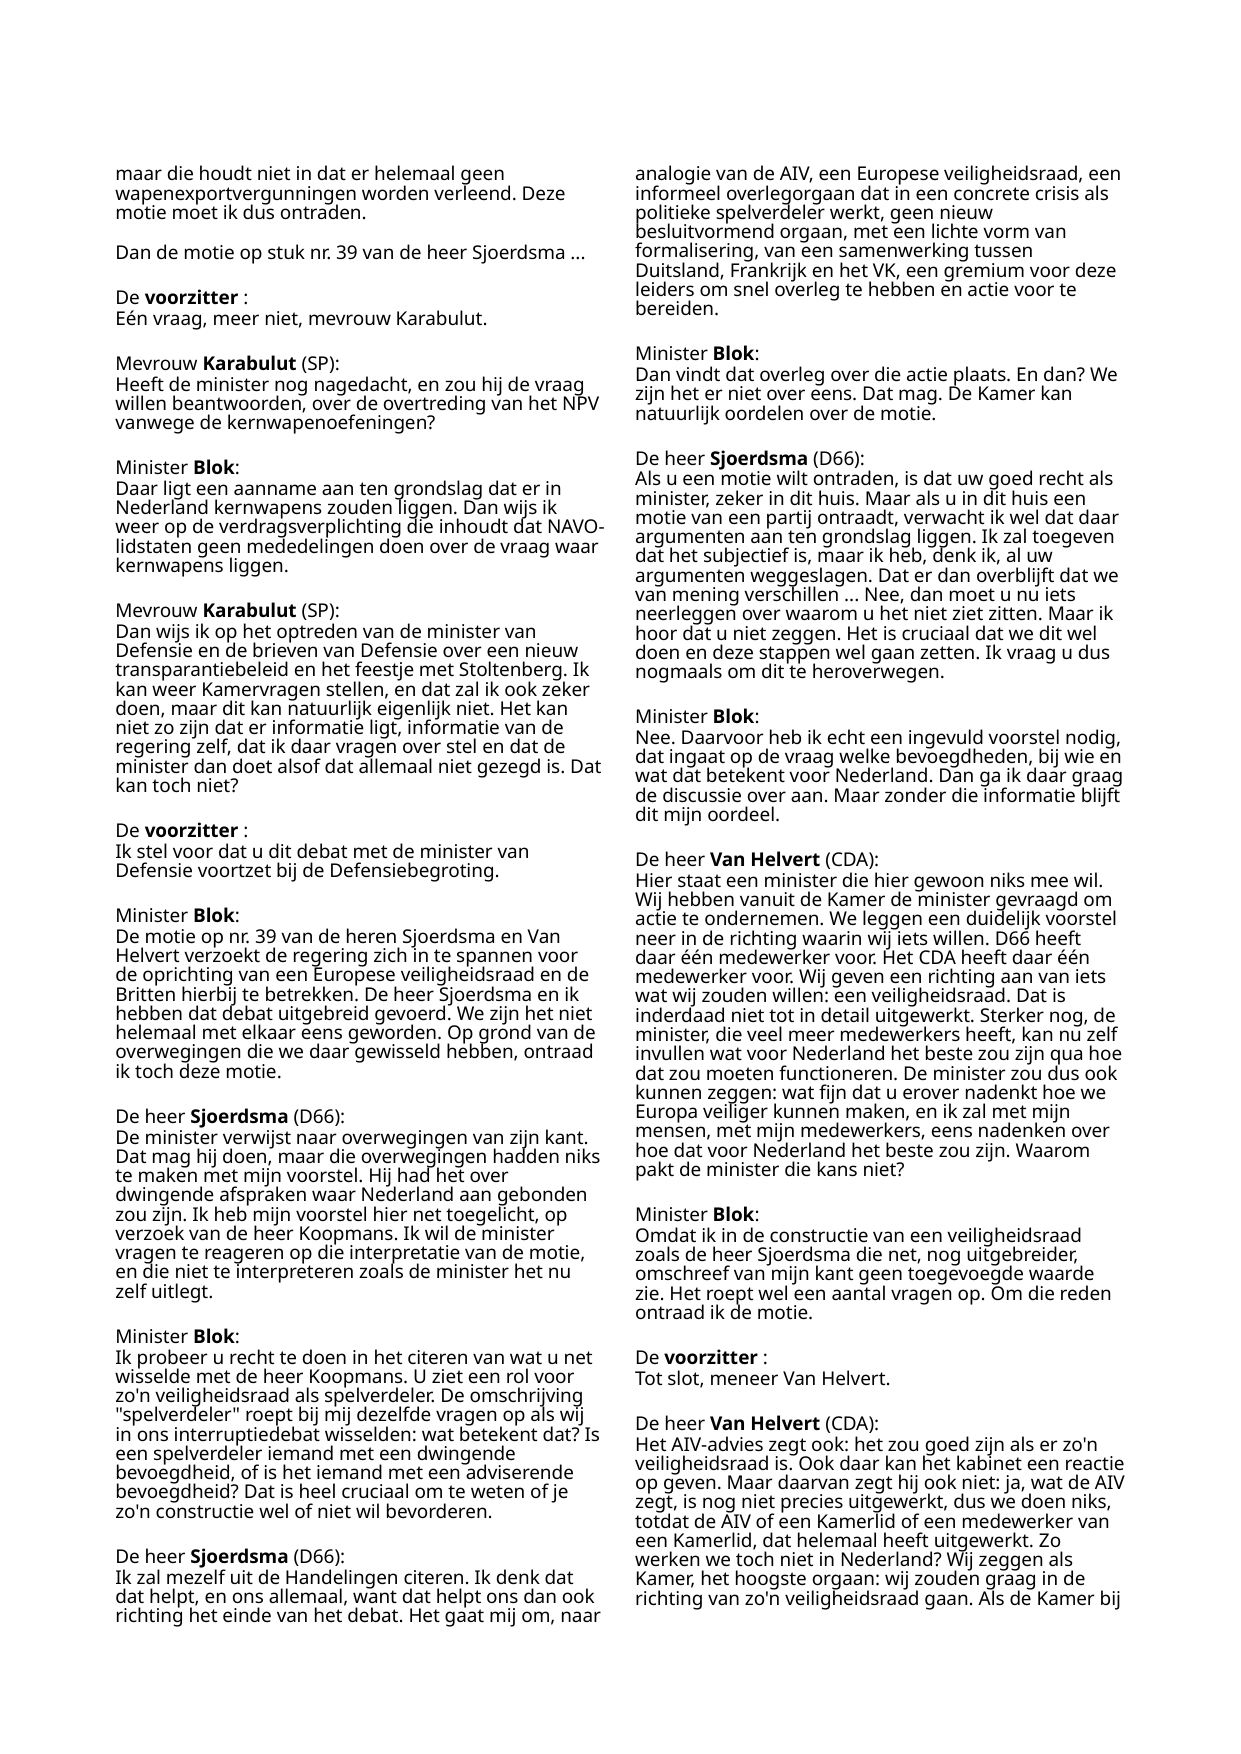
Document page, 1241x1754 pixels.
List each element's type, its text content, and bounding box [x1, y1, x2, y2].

text Minister Blok: [635, 340, 1125, 366]
text Ik stel voor dat u dit debat met de minister van Defensie voortzet bij de Defensiebegroting. [115, 843, 605, 881]
text Minister Blok: [635, 1201, 1125, 1227]
text Hier staat een minister die hier gewoon niks mee wil. Wij hebben vanuit de Kamer de minister gevraagd om actie te ondernemen. We leggen een duidelijk voorstel neer in de richting waarin wij iets willen. D66 heeft daar één medewerker voor. Het CDA heeft daar één medewerker voor. Wij geven een richting aan van iets wat wij zouden willen: een veiligheidsraad. Dat is inderdaad niet tot in detail uitgewerkt. Sterker nog, de minister, die veel meer medewerkers heeft, kan nu zelf invullen wat voor Nederland het beste zou zijn qua hoe dat zou moeten functioneren. De minister zou dus ook kunnen zeggen: wat fijn dat u erover nadenkt hoe we Europa veiliger kunnen maken, en ik zal met mijn mensen, met mijn medewerkers, eens nadenken over hoe dat voor Nederland het beste zou zijn. Waarom pakt de minister die kans niet? [635, 872, 1125, 1180]
text Dan wijs ik op het optreden van de minister van Defensie en de brieven van Defensie over een nieuw transparantiebeleid en het feestje met Stoltenberg. Ik kan weer Kamervragen stellen, en dat zal ik ook zeker doen, maar dit kan natuurlijk eigenlijk niet. Het kan niet zo zijn dat er informatie ligt, informatie van de regering zelf, dat ik daar vragen over stel en dat de minister dan doet alsof dat allemaal niet gezegd is. Dat kan toch niet? [115, 623, 605, 796]
text De minister verwijst naar overwegingen van zijn kant. Dat mag hij doen, maar die overwegingen hadden niks te maken met mijn voorstel. Hij had het over dwingende afspraken waar Nederland aan gebonden zou zijn. Ik heb mijn voorstel hier net toegelicht, op verzoek van de heer Koopmans. Ik wil de minister vragen te reageren op die interpretatie van de motie, en die niet te interpreteren zoals de minister het nu zelf uitlegt. [115, 1129, 605, 1302]
text analogie van de AIV, een Europese veiligheidsraad, een informeel overlegorgaan dat in een concrete crisis als politieke spelverdeler werkt, geen nieuw besluitvormend orgaan, met een lichte vorm van formalisering, van een samenwerking tussen Duitsland, Frankrijk en het VK, een gremium voor deze leiders om snel overleg te hebben en actie voor te bereiden. [635, 165, 1125, 319]
text Mevrouw Karabulut (SP): [115, 350, 605, 376]
text De heer Van Helvert (CDA): [635, 1410, 1125, 1436]
text De voorzitter : [635, 1344, 1125, 1370]
text Dan de motie op stuk nr. 39 van de heer Sjoerdsma ... [115, 244, 605, 263]
text Ik zal mezelf uit de Handelingen citeren. Ik denk dat dat helpt, en ons allemaal, want dat helpt ons dan ook richting het einde van het debat. Het gaat mij om, naar [115, 1569, 605, 1626]
text De voorzitter : [115, 284, 605, 310]
text Omdat ik in de constructie van een veiligheidsraad zoals de heer Sjoerdsma die net, nog uitgebreider, omschreef van mijn kant geen toegevoegde waarde zie. Het roept wel een aantal vragen op. Om die reden ontraad ik de motie. [635, 1227, 1125, 1323]
text Mevrouw Karabulut (SP): [115, 597, 605, 623]
text Tot slot, meneer Van Helvert. [635, 1370, 1125, 1389]
text De heer Sjoerdsma (D66): [115, 1103, 605, 1129]
text De heer Sjoerdsma (D66): [115, 1543, 605, 1569]
text De motie op nr. 39 van de heren Sjoerdsma en Van Helvert verzoekt de regering zich in te spannen voor de oprichting van een Europese veiligheidsraad en de Britten hierbij te betrekken. De heer Sjoerdsma en ik hebben dat debat uitgebreid gevoerd. We zijn het niet helemaal met elkaar eens geworden. Op grond van de overwegingen die we daar gewisseld hebben, ontraad ik toch deze motie. [115, 928, 605, 1082]
text Nee. Daarvoor heb ik echt een ingevuld voorstel nodig, dat ingaat op de vraag welke bevoegdheden, bij wie en wat dat betekent voor Nederland. Dan ga ik daar graag de discussie over aan. Maar zonder die informatie blijft dit mijn oordeel. [635, 729, 1125, 825]
text Heeft de minister nog nagedacht, en zou hij de vraag willen beantwoorden, over de overtreding van het NPV vanwege de kernwapenoefeningen? [115, 376, 605, 433]
text maar die houdt niet in dat er helemaal geen wapenexportvergunningen worden verleend. Deze motie moet ik dus ontraden. [115, 165, 605, 223]
text Minister Blok: [115, 1323, 605, 1349]
text Dan vindt dat overleg over die actie plaats. En dan? We zijn het er niet over eens. Dat mag. De Kamer kan natuurlijk oordelen over de motie. [635, 366, 1125, 424]
text Minister Blok: [635, 703, 1125, 729]
text Als u een motie wilt ontraden, is dat uw goed recht als minister, zeker in dit huis. Maar als u in dit huis een motie van een partij ontraadt, verwacht ik wel dat daar argumenten aan ten grondslag liggen. Ik zal toegeven dat het subjectief is, maar ik heb, denk ik, al uw argumenten weggeslagen. Dat er dan overblijft dat we van mening verschillen ... Nee, dan moet u nu iets neerleggen over waarom u het niet ziet zitten. Maar ik hoor dat u niet zeggen. Het is cruciaal dat we dit wel doen en deze stappen wel gaan zetten. Ik vraag u dus nogmaals om dit te heroverwegen. [635, 470, 1125, 682]
text De heer Van Helvert (CDA): [635, 846, 1125, 872]
text Eén vraag, meer niet, mevrouw Karabulut. [115, 310, 605, 329]
text Ik probeer u recht te doen in het citeren van wat u net wisselde met de heer Koopmans. U ziet een rol voor zo'n veiligheidsraad als spelverdeler. De omschrijving "spelverdeler" roept bij mij dezelfde vragen op als wij in ons interruptiedebat wisselden: wat betekent dat? Is een spelverdeler iemand met een dwingende bevoegdheid, of is het iemand met een adviserende bevoegdheid? Dat is heel cruciaal om te weten of je zo'n constructie wel of niet wil bevorderen. [115, 1349, 605, 1522]
text Daar ligt een aanname aan ten grondslag dat er in Nederland kernwapens zouden liggen. Dan wijs ik weer op de verdragsverplichting die inhoudt dat NAVO-lidstaten geen mededelingen doen over de vraag waar kernwapens liggen. [115, 480, 605, 576]
text Het AIV-advies zegt ook: het zou goed zijn als er zo'n veiligheidsraad is. Ook daar kan het kabinet een reactie op geven. Maar daarvan zegt hij ook niet: ja, wat de AIV zegt, is nog niet precies uitgewerkt, dus we doen niks, totdat de AIV of een Kamerlid of een medewerker van een Kamerlid, dat helemaal heeft uitgewerkt. Zo werken we toch niet in Nederland? Wij zeggen als Kamer, het hoogste orgaan: wij zouden graag in de richting van zo'n veiligheidsraad gaan. Als de Kamer bij [635, 1436, 1125, 1609]
text Minister Blok: [115, 902, 605, 928]
text De heer Sjoerdsma (D66): [635, 445, 1125, 470]
text De voorzitter : [115, 817, 605, 843]
text Minister Blok: [115, 454, 605, 480]
